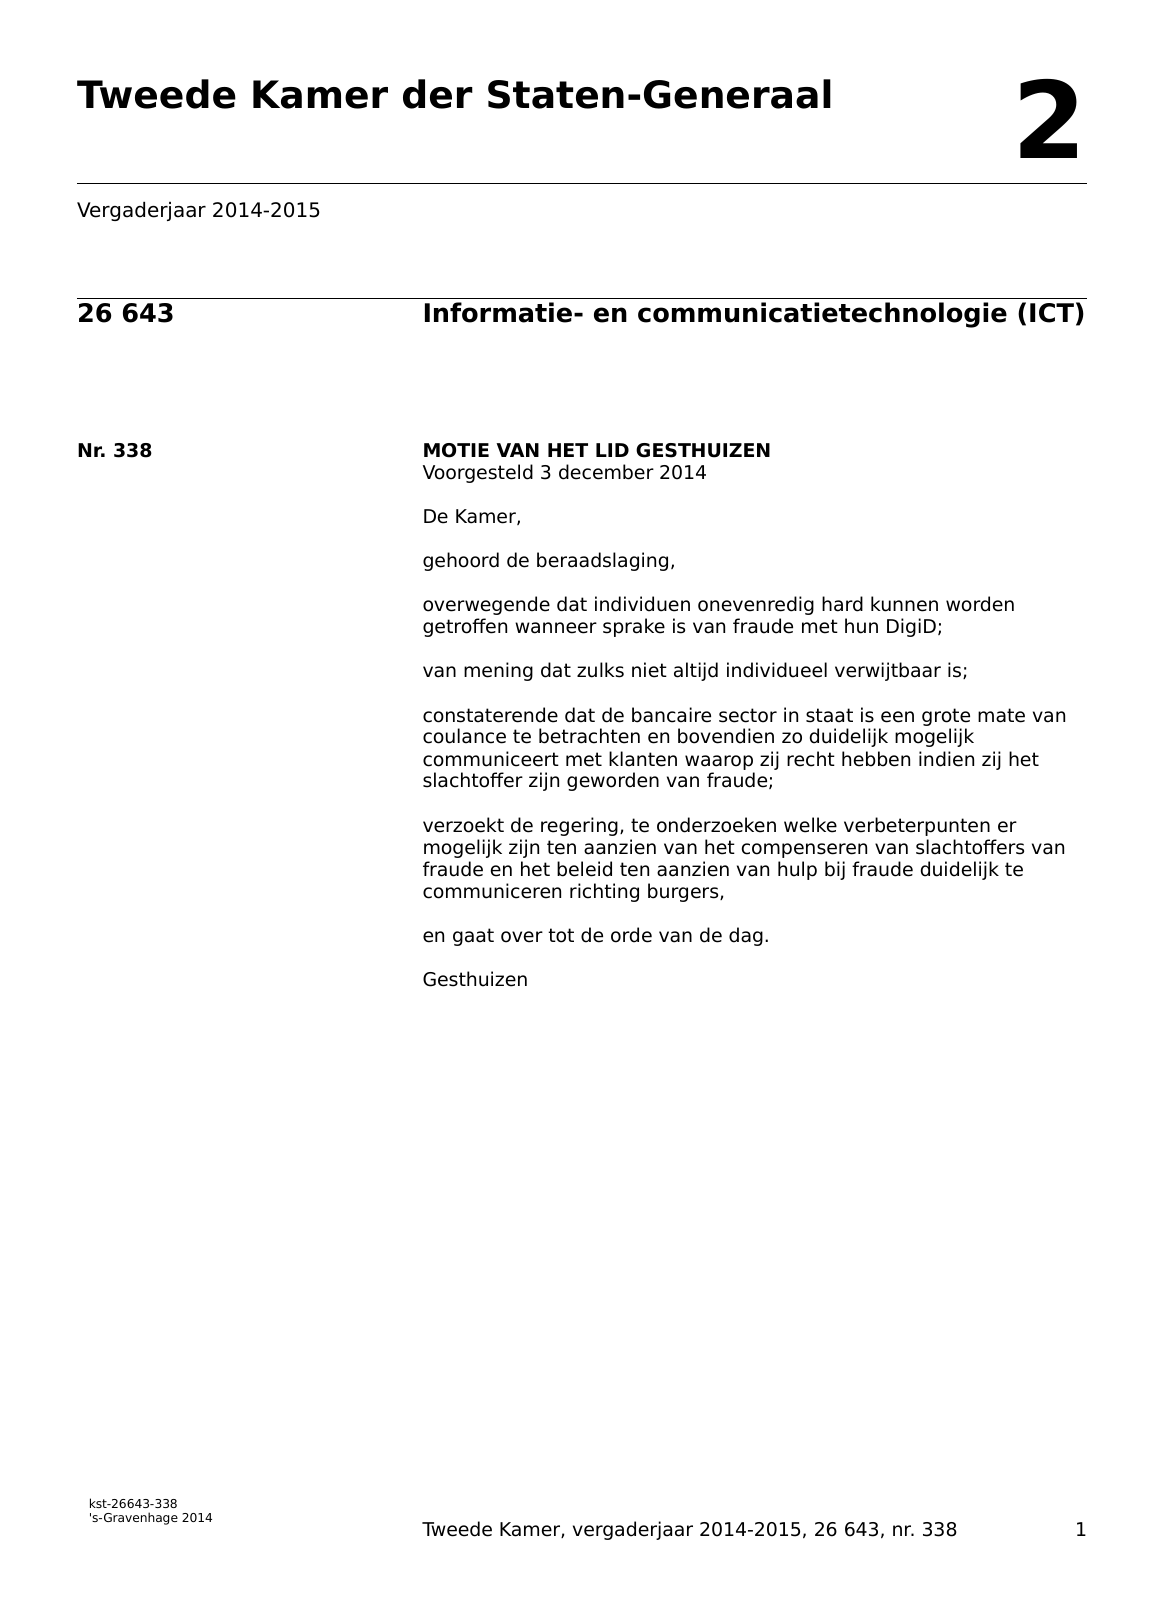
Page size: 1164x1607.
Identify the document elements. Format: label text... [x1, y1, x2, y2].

text De Kamer, [422, 506, 1087, 528]
text constaterende dat de bancaire sector in staat is een grote mate van coulance te betrachten en bovendien zo duidelijk mogelijk communiceert met klanten waarop zij recht hebben indien zij het slachtoffer zijn geworden van fraude; [422, 704, 1087, 792]
text verzoekt de regering, te onderzoeken welke verbeterpunten er mogelijk zijn ten aanzien van het compenseren van slachtoffers van fraude en het beleid ten aanzien van hulp bij fraude duidelijk te communiceren richting burgers, [422, 814, 1087, 902]
text en gaat over tot de orde van de dag. [422, 925, 1087, 947]
subtitle 26 643 Informatie- en communicatietechnologie (ICT) [77, 299, 1087, 329]
text 's-Gravenhage 2014 [88, 1511, 323, 1525]
table_cell Vergaderjaar 2014-2015 [77, 184, 1087, 298]
text kst-26643-338 [88, 1497, 323, 1511]
text overwegende dat individuen onevenredig hard kunnen worden getroffen wanneer sprake is van fraude met hun DigiD; [422, 594, 1087, 638]
text Voorgesteld 3 december 2014 [422, 462, 1087, 484]
text van mening dat zulks niet altijd individueel verwijtbaar is; [422, 660, 1087, 682]
table_header 2 [886, 59, 1087, 183]
table_header Tweede Kamer der Staten-Generaal [77, 59, 886, 183]
text gehoord de beraadslaging, [422, 550, 1087, 572]
text Gesthuizen [422, 969, 1087, 991]
subtitle Nr. 338 MOTIE VAN HET LID GESTHUIZEN [77, 440, 1087, 462]
